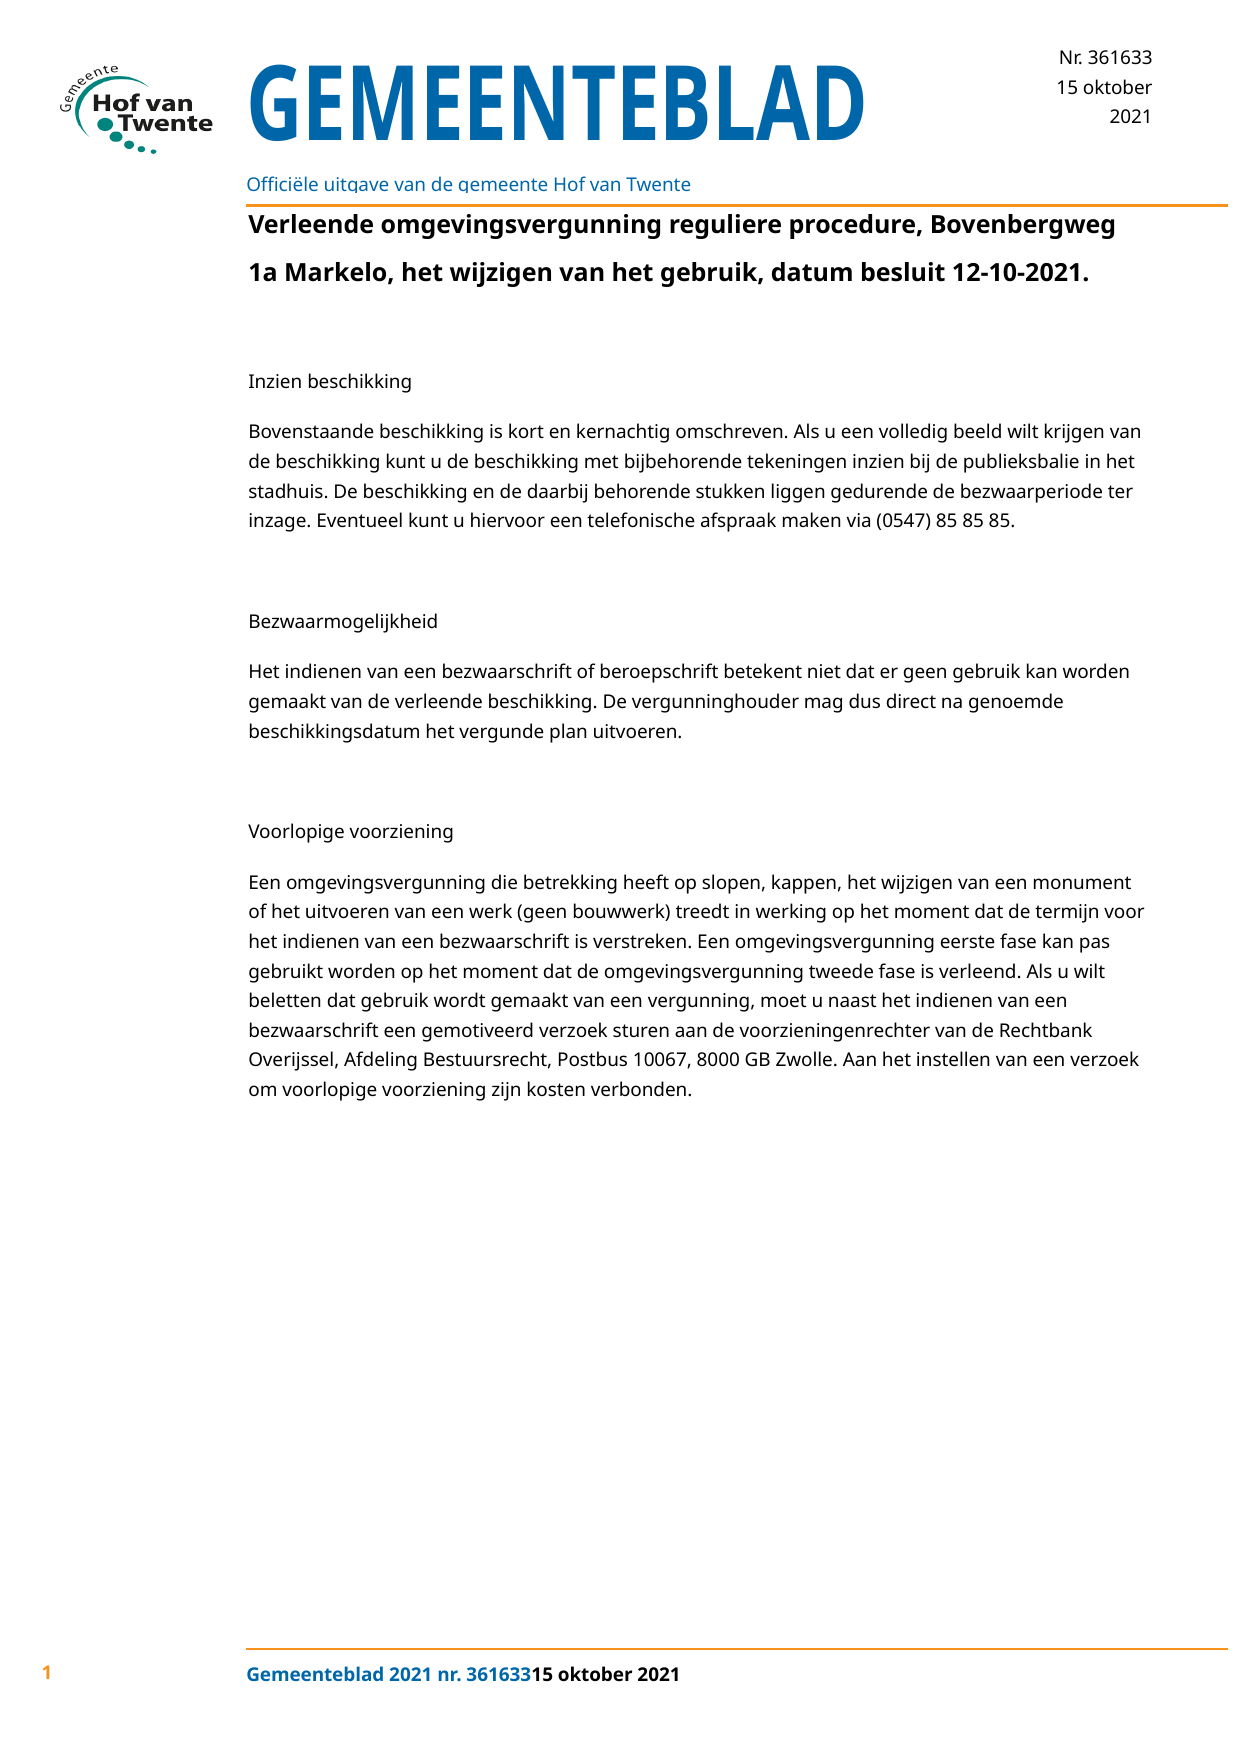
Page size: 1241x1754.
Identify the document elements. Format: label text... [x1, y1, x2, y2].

text Bovenstaande beschikking is kort en kernachtig omschreven. Als u een volledig beeld wilt krijgen van de beschikking kunt u de beschikking met bijbehorende tekeningen inzien bij de publieksbalie in het stadhuis. De beschikking en de daarbij behorende stukken liggen gedurende de bezwaarperiode ter inzage. Eventueel kunt u hiervoor een telefonische afspraak maken via (0547) 85 85 85. [248, 419, 1152, 533]
text Inzien beschikking [248, 368, 1152, 394]
text Verleende omgevingsvergunning reguliere procedure, Bovenbergweg 1a Markelo, het wijzigen van het gebruik, datum besluit 12-10-2021. [248, 207, 1152, 288]
text Voorlopige voorziening [248, 819, 1152, 844]
picture [41, 47, 231, 172]
text Een omgevingsvergunning die betrekking heeft op slopen, kappen, het wijzigen van een monument of het uitvoeren van een werk (geen bouwwerk) treedt in werking op het moment dat de termijn voor het indienen van een bezwaarschrift is verstreken. Een omgevingsvergunning eerste fase kan pas gebruikt worden op het moment dat de omgevingsvergunning tweede fase is verleend. Als u wilt beletten dat gebruik wordt gemaakt van een vergunning, moet u naast het indienen van een bezwaarschrift een gemotiveerd verzoek sturen aan de voorzieningenrechter van de Rechtbank Overijssel, Afdeling Bestuursrecht, Postbus 10067, 8000 GB Zwolle. Aan het instellen van een verzoek om voorlopige voorziening zijn kosten verbonden. [248, 869, 1152, 1102]
text Het indienen van een bezwaarschrift of beroepschrift betekent niet dat er geen gebruik kan worden gemaakt van de verleende beschikking. De vergunninghouder mag dus direct na genoemde beschikkingsdatum het vergunde plan uitvoeren. [248, 659, 1152, 744]
text Bezwaarmogelijkheid [248, 608, 1152, 634]
